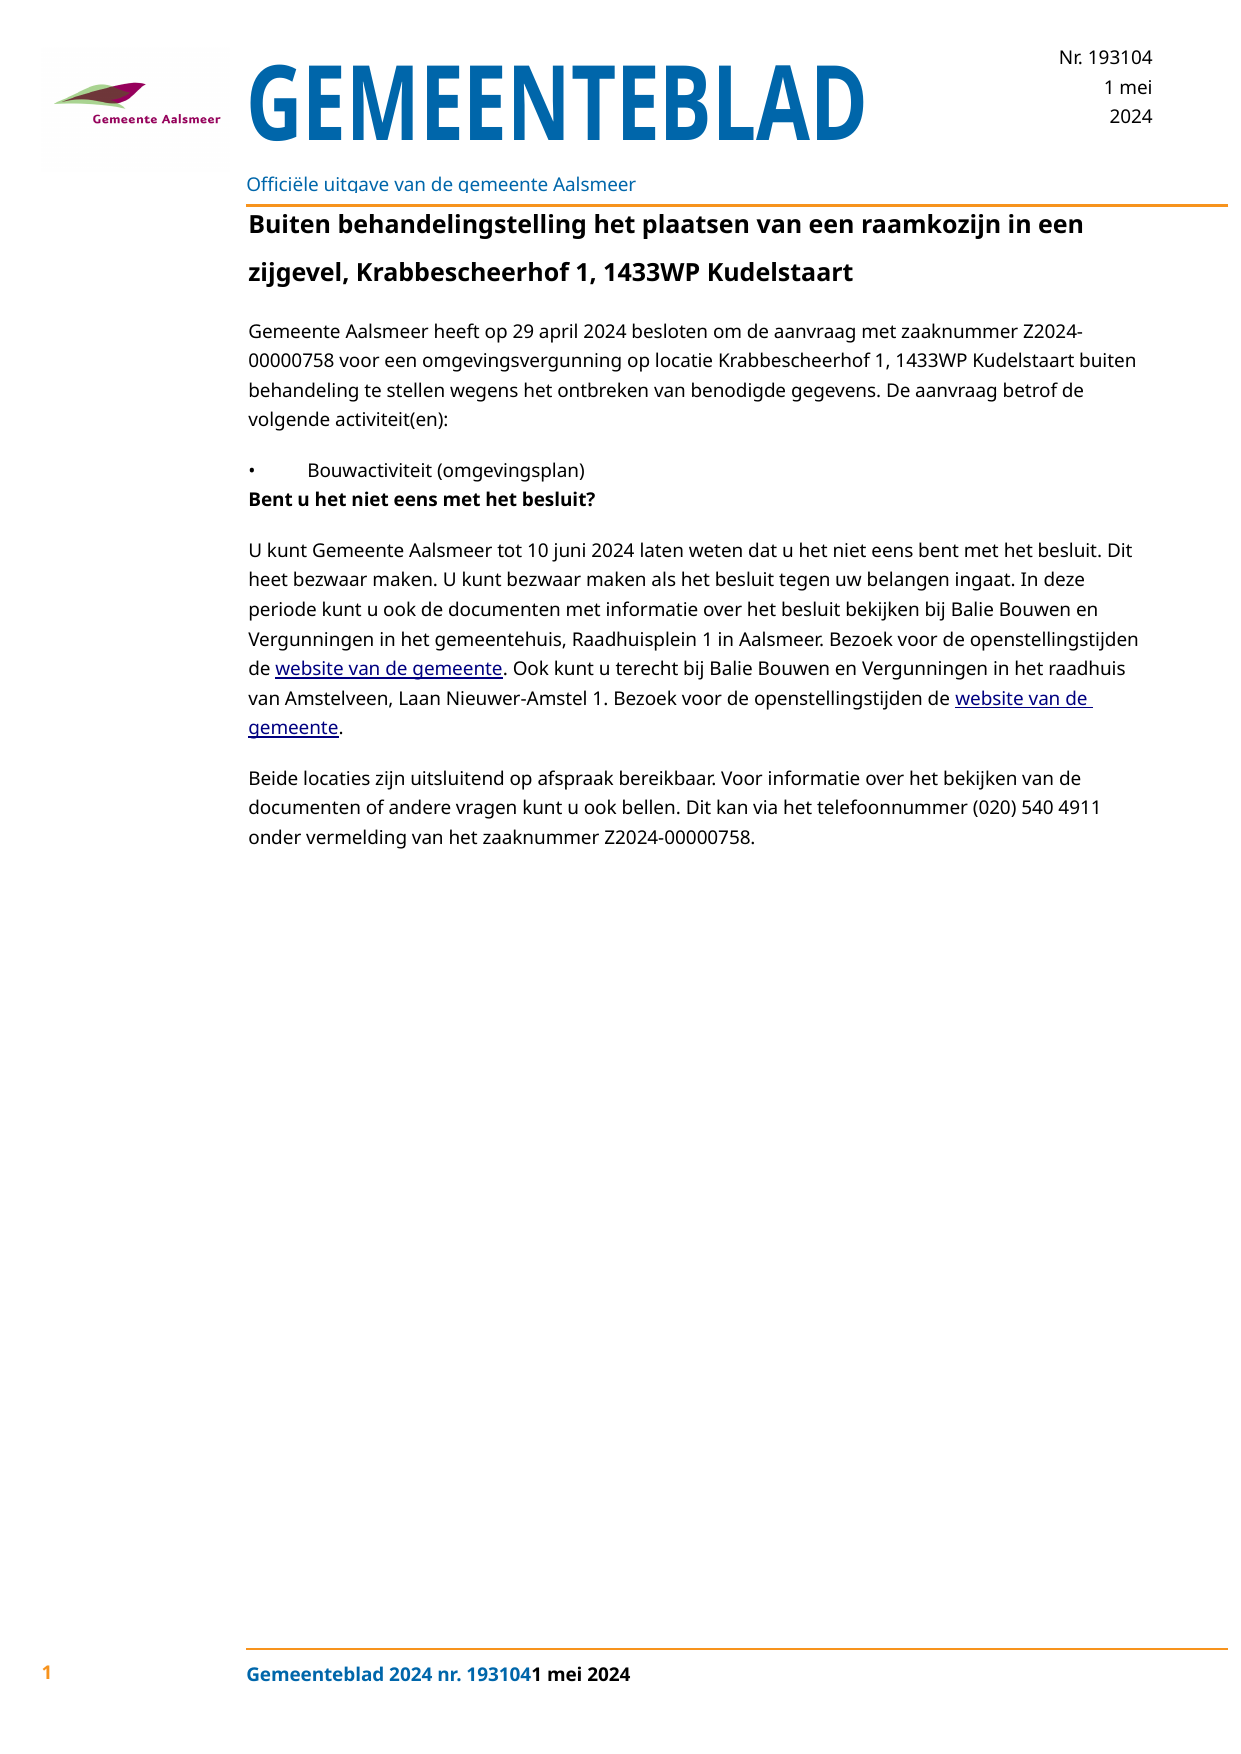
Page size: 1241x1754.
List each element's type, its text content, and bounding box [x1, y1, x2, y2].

list Bouwactiviteit (omgevingsplan) [248, 457, 1152, 483]
picture [41, 47, 231, 172]
text Gemeente Aalsmeer heeft op 29 april 2024 besloten om de aanvraag met zaaknummer Z2024-00000758 voor een omgevingsvergunning op locatie Krabbescheerhof 1, 1433WP Kudelstaart buiten behandeling te stellen wegens het ontbreken van benodigde gegevens. De aanvraag betrof de volgende activiteit(en): [248, 318, 1152, 432]
text Buiten behandelingstelling het plaatsen van een raamkozijn in een zijgevel, Krabbescheerhof 1, 1433WP Kudelstaart [248, 207, 1152, 288]
text U kunt Gemeente Aalsmeer tot 10 juni 2024 laten weten dat u het niet eens bent met het besluit. Dit heet bezwaar maken. U kunt bezwaar maken als het besluit tegen uw belangen ingaat. In deze periode kunt u ook de documenten met informatie over het besluit bekijken bij Balie Bouwen en Vergunningen in het gemeentehuis, Raadhuisplein 1 in Aalsmeer. Bezoek voor de openstellingstijden de website van de gemeente. Ook kunt u terecht bij Balie Bouwen en Vergunningen in het raadhuis van Amstelveen, Laan Nieuwer-Amstel 1. Bezoek voor de openstellingstijden de website van de gemeente. [248, 537, 1152, 740]
text Bent u het niet eens met het besluit? [248, 487, 1152, 512]
text Beide locaties zijn uitsluitend op afspraak bereikbaar. Voor informatie over het bekijken van de documenten of andere vragen kunt u ook bellen. Dit kan via het telefoonnummer (020) 540 4911 onder vermelding van het zaaknummer Z2024-00000758. [248, 765, 1152, 850]
